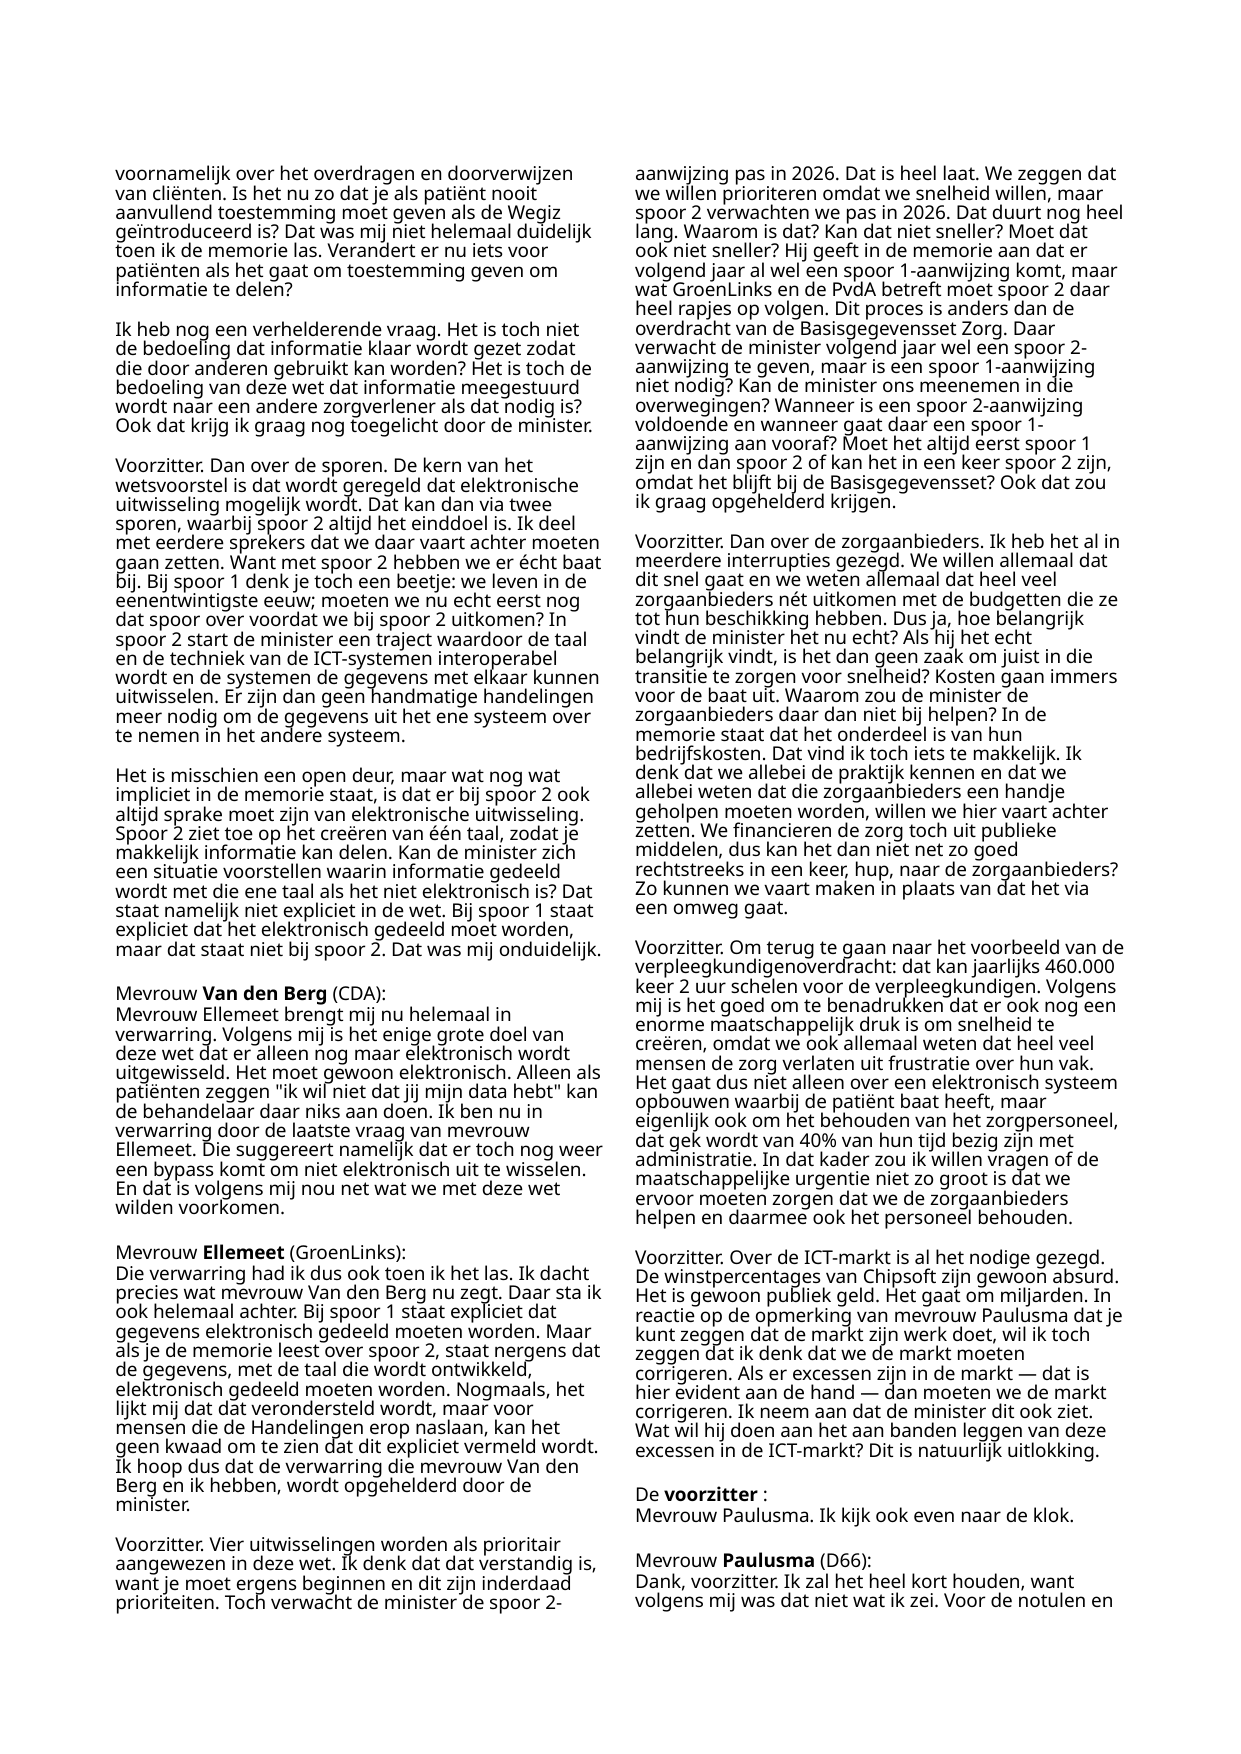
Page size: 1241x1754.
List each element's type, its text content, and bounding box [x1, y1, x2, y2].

text voornamelijk over het overdragen en doorverwijzen van cliënten. Is het nu zo dat je als patiënt nooit aanvullend toestemming moet geven als de Wegiz geïntroduceerd is? Dat was mij niet helemaal duidelijk toen ik de memorie las. Verandert er nu iets voor patiënten als het gaat om toestemming geven om informatie te delen? [115, 165, 605, 300]
text Mevrouw Paulusma. Ik kijk ook even naar de klok. [635, 1507, 1125, 1527]
text Voorzitter. Dan over de zorgaanbieders. Ik heb het al in meerdere interrupties gezegd. We willen allemaal dat dit snel gaat en we weten allemaal dat heel veel zorgaanbieders nét uitkomen met de budgetten die ze tot hun beschikking hebben. Dus ja, hoe belangrijk vindt de minister het nu echt? Als hij het echt belangrijk vindt, is het dan geen zaak om juist in die transitie te zorgen voor snelheid? Kosten gaan immers voor de baat uit. Waarom zou de minister de zorgaanbieders daar dan niet bij helpen? In de memorie staat dat het onderdeel is van hun bedrijfskosten. Dat vind ik toch iets te makkelijk. Ik denk dat we allebei de praktijk kennen en dat we allebei weten dat die zorgaanbieders een handje geholpen moeten worden, willen we hier vaart achter zetten. We financieren de zorg toch uit publieke middelen, dus kan het dan niet net zo goed rechtstreeks in een keer, hup, naar de zorgaanbieders? Zo kunnen we vaart maken in plaats van dat het via een omweg gaat. [635, 533, 1125, 918]
text Die verwarring had ik dus ook toen ik het las. Ik dacht precies wat mevrouw Van den Berg nu zegt. Daar sta ik ook helemaal achter. Bij spoor 1 staat expliciet dat gegevens elektronisch gedeeld moeten worden. Maar als je de memorie leest over spoor 2, staat nergens dat de gegevens, met de taal die wordt ontwikkeld, elektronisch gedeeld moeten worden. Nogmaals, het lijkt mij dat dat verondersteld wordt, maar voor mensen die de Handelingen erop naslaan, kan het geen kwaad om te zien dat dit expliciet vermeld wordt. Ik hoop dus dat de verwarring die mevrouw Van den Berg en ik hebben, wordt opgehelderd door de minister. [115, 1265, 605, 1515]
text Dank, voorzitter. Ik zal het heel kort houden, want volgens mij was dat niet wat ik zei. Voor de notulen en [635, 1573, 1125, 1612]
text aanwijzing pas in 2026. Dat is heel laat. We zeggen dat we willen prioriteren omdat we snelheid willen, maar spoor 2 verwachten we pas in 2026. Dat duurt nog heel lang. Waarom is dat? Kan dat niet sneller? Moet dat ook niet sneller? Hij geeft in de memorie aan dat er volgend jaar al wel een spoor 1-aanwijzing komt, maar wat GroenLinks en de PvdA betreft moet spoor 2 daar heel rapjes op volgen. Dit proces is anders dan de overdracht van de Basisgegevensset Zorg. Daar verwacht de minister volgend jaar wel een spoor 2-aanwijzing te geven, maar is een spoor 1-aanwijzing niet nodig? Kan de minister ons meenemen in die overwegingen? Wanneer is een spoor 2-aanwijzing voldoende en wanneer gaat daar een spoor 1-aanwijzing aan vooraf? Moet het altijd eerst spoor 1 zijn en dan spoor 2 of kan het in een keer spoor 2 zijn, omdat het blijft bij de Basisgegevensset? Ook dat zou ik graag opgehelderd krijgen. [635, 165, 1125, 512]
text De voorzitter : [635, 1482, 1125, 1507]
text Mevrouw Ellemeet (GroenLinks): [115, 1239, 605, 1265]
text Mevrouw Paulusma (D66): [635, 1547, 1125, 1573]
text Voorzitter. Over de ICT-markt is al het nodige gezegd. De winstpercentages van Chipsoft zijn gewoon absurd. Het is gewoon publiek geld. Het gaat om miljarden. In reactie op de opmerking van mevrouw Paulusma dat je kunt zeggen dat de markt zijn werk doet, wil ik toch zeggen dat ik denk dat we de markt moeten corrigeren. Als er excessen zijn in de markt — dat is hier evident aan de hand — dan moeten we de markt corrigeren. Ik neem aan dat de minister dit ook ziet. Wat wil hij doen aan het aan banden leggen van deze excessen in de ICT-markt? Dit is natuurlijk uitlokking. [635, 1249, 1125, 1461]
text Voorzitter. Dan over de sporen. De kern van het wetsvoorstel is dat wordt geregeld dat elektronische uitwisseling mogelijk wordt. Dat kan dan via twee sporen, waarbij spoor 2 altijd het einddoel is. Ik deel met eerdere sprekers dat we daar vaart achter moeten gaan zetten. Want met spoor 2 hebben we er écht baat bij. Bij spoor 1 denk je toch een beetje: we leven in de eenentwintigste eeuw; moeten we nu echt eerst nog dat spoor over voordat we bij spoor 2 uitkomen? In spoor 2 start de minister een traject waardoor de taal en de techniek van de ICT-systemen interoperabel wordt en de systemen de gegevens met elkaar kunnen uitwisselen. Er zijn dan geen handmatige handelingen meer nodig om de gegevens uit het ene systeem over te nemen in het andere systeem. [115, 457, 605, 746]
text Het is misschien een open deur, maar wat nog wat impliciet in de memorie staat, is dat er bij spoor 2 ook altijd sprake moet zijn van elektronische uitwisseling. Spoor 2 ziet toe op het creëren van één taal, zodat je makkelijk informatie kan delen. Kan de minister zich een situatie voorstellen waarin informatie gedeeld wordt met die ene taal als het niet elektronisch is? Dat staat namelijk niet expliciet in de wet. Bij spoor 1 staat expliciet dat het elektronisch gedeeld moet worden, maar dat staat niet bij spoor 2. Dat was mij onduidelijk. [115, 767, 605, 960]
text Voorzitter. Om terug te gaan naar het voorbeeld van de verpleegkundigenoverdracht: dat kan jaarlijks 460.000 keer 2 uur schelen voor de verpleegkundigen. Volgens mij is het goed om te benadrukken dat er ook nog een enorme maatschappelijk druk is om snelheid te creëren, omdat we ook allemaal weten dat heel veel mensen de zorg verlaten uit frustratie over hun vak. Het gaat dus niet alleen over een elektronisch systeem opbouwen waarbij de patiënt baat heeft, maar eigenlijk ook om het behouden van het zorgpersoneel, dat gek wordt van 40% van hun tijd bezig zijn met administratie. In dat kader zou ik willen vragen of de maatschappelijke urgentie niet zo groot is dat we ervoor moeten zorgen dat we de zorgaanbieders helpen en daarmee ook het personeel behouden. [635, 939, 1125, 1228]
text Ik heb nog een verhelderende vraag. Het is toch niet de bedoeling dat informatie klaar wordt gezet zodat die door anderen gebruikt kan worden? Het is toch de bedoeling van deze wet dat informatie meegestuurd wordt naar een andere zorgverlener als dat nodig is? Ook dat krijg ik graag nog toegelicht door de minister. [115, 321, 605, 437]
text Voorzitter. Vier uitwisselingen worden als prioritair aangewezen in deze wet. Ik denk dat dat verstandig is, want je moet ergens beginnen en dit zijn inderdaad prioriteiten. Toch verwacht de minister de spoor 2- [115, 1536, 605, 1613]
text Mevrouw Van den Berg (CDA): [115, 981, 605, 1006]
text Mevrouw Ellemeet brengt mij nu helemaal in verwarring. Volgens mij is het enige grote doel van deze wet dat er alleen nog maar elektronisch wordt uitgewisseld. Het moet gewoon elektronisch. Alleen als patiënten zeggen "ik wil niet dat jij mijn data hebt" kan de behandelaar daar niks aan doen. Ik ben nu in verwarring door de laatste vraag van mevrouw Ellemeet. Die suggereert namelijk dat er toch nog weer een bypass komt om niet elektronisch uit te wisselen. En dat is volgens mij nou net wat we met deze wet wilden voorkomen. [115, 1006, 605, 1218]
